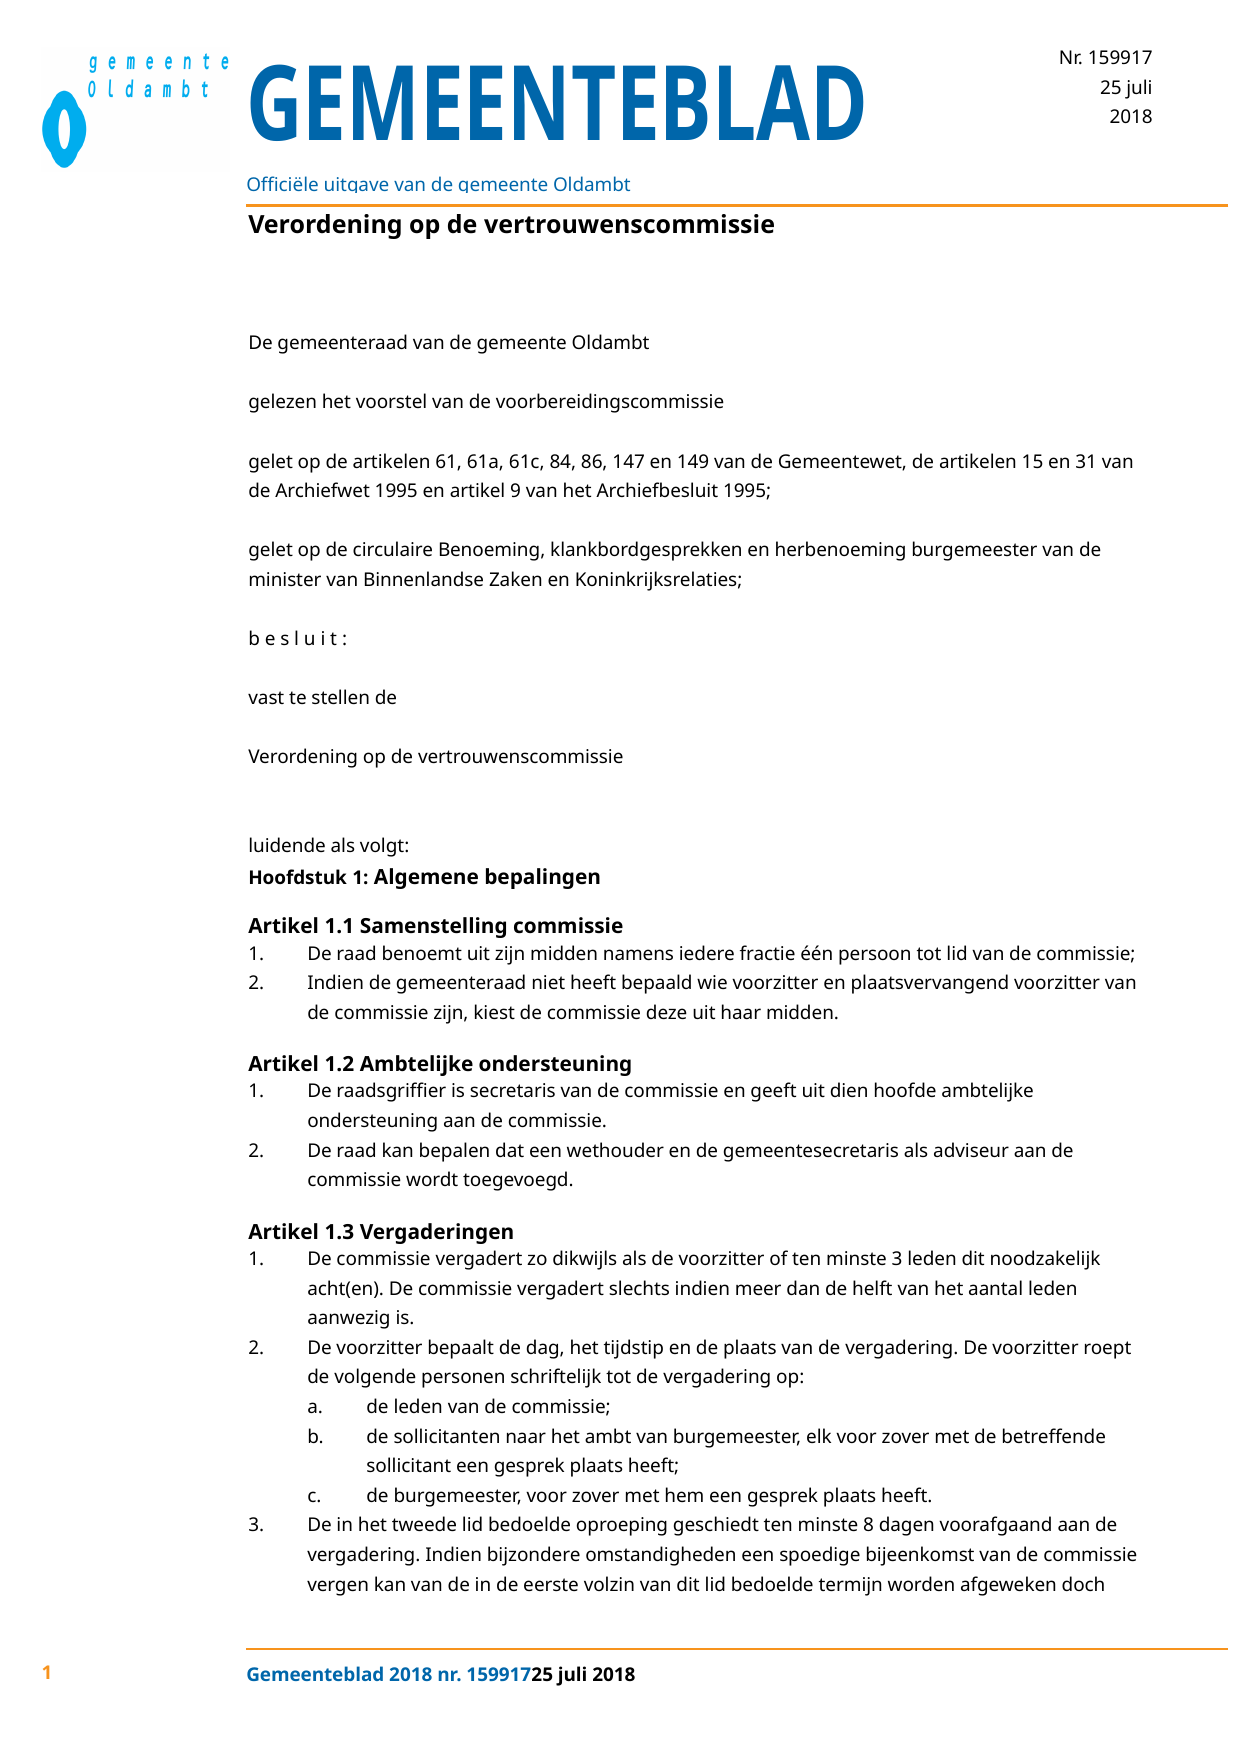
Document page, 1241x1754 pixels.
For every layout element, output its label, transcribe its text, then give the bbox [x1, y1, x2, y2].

text Artikel 1.2 Ambtelijke ondersteuning [248, 1049, 1152, 1078]
list de sollicitanten naar het ambt van burgemeester, elk voor zover met de betreffende sollicitant een gesprek plaats heeft; [307, 1423, 1152, 1478]
list De in het tweede lid bedoelde oproeping geschiedt ten minste 8 dagen voorafgaand aan de vergadering. Indien bijzondere omstandigheden een spoedige bijeenkomst van de commissie vergen kan van de in de eerste volzin van dit lid bedoelde termijn worden afgeweken doch [248, 1512, 1152, 1596]
text De gemeenteraad van de gemeente Oldambt [248, 329, 1152, 355]
text Hoofdstuk 1: Algemene bepalingen [248, 862, 1152, 890]
text gelezen het voorstel van de voorbereidingscommissie [248, 389, 1152, 414]
list De voorzitter bepaalt de dag, het tijdstip en de plaats van de vergadering. De voorzitter roept de volgende personen schriftelijk tot de vergadering op: [248, 1334, 1152, 1389]
list De raadsgriffier is secretaris van de commissie en geeft uit dien hoofde ambtelijke ondersteuning aan de commissie. [248, 1078, 1152, 1133]
list De raad benoemt uit zijn midden namens iedere fractie één persoon tot lid van de commissie; [248, 940, 1152, 965]
text Verordening op de vertrouwenscommissie [248, 744, 1152, 769]
list De raad kan bepalen dat een wethouder en de gemeentesecretaris als adviseur aan de commissie wordt toegevoegd. [248, 1137, 1152, 1192]
list de leden van de commissie; [307, 1393, 1152, 1419]
text luidende als volgt: [248, 832, 1152, 858]
text Verordening op de vertrouwenscommissie [248, 207, 1152, 241]
text gelet op de circulaire Benoeming, klankbordgesprekken en herbenoeming burgemeester van de minister van Binnenlandse Zaken en Koninkrijksrelaties; [248, 537, 1152, 592]
text b e s l u i t : [248, 625, 1152, 651]
text vast te stellen de [248, 684, 1152, 710]
list Indien de gemeenteraad niet heeft bepaald wie voorzitter en plaatsvervangend voorzitter van de commissie zijn, kiest de commissie deze uit haar midden. [248, 969, 1152, 1024]
text gelet op de artikelen 61, 61a, 61c, 84, 86, 147 en 149 van de Gemeentewet, de artikelen 15 en 31 van de Archiefwet 1995 en artikel 9 van het Archiefbesluit 1995; [248, 448, 1152, 503]
list De commissie vergadert zo dikwijls als de voorzitter of ten minste 3 leden dit noodzakelijk acht(en). De commissie vergadert slechts indien meer dan de helft van het aantal leden aanwezig is. [248, 1245, 1152, 1330]
text Artikel 1.3 Vergaderingen [248, 1217, 1152, 1245]
text Artikel 1.1 Samenstelling commissie [248, 911, 1152, 940]
picture [41, 47, 231, 172]
list de burgemeester, voor zover met hem een gesprek plaats heeft. [307, 1482, 1152, 1508]
